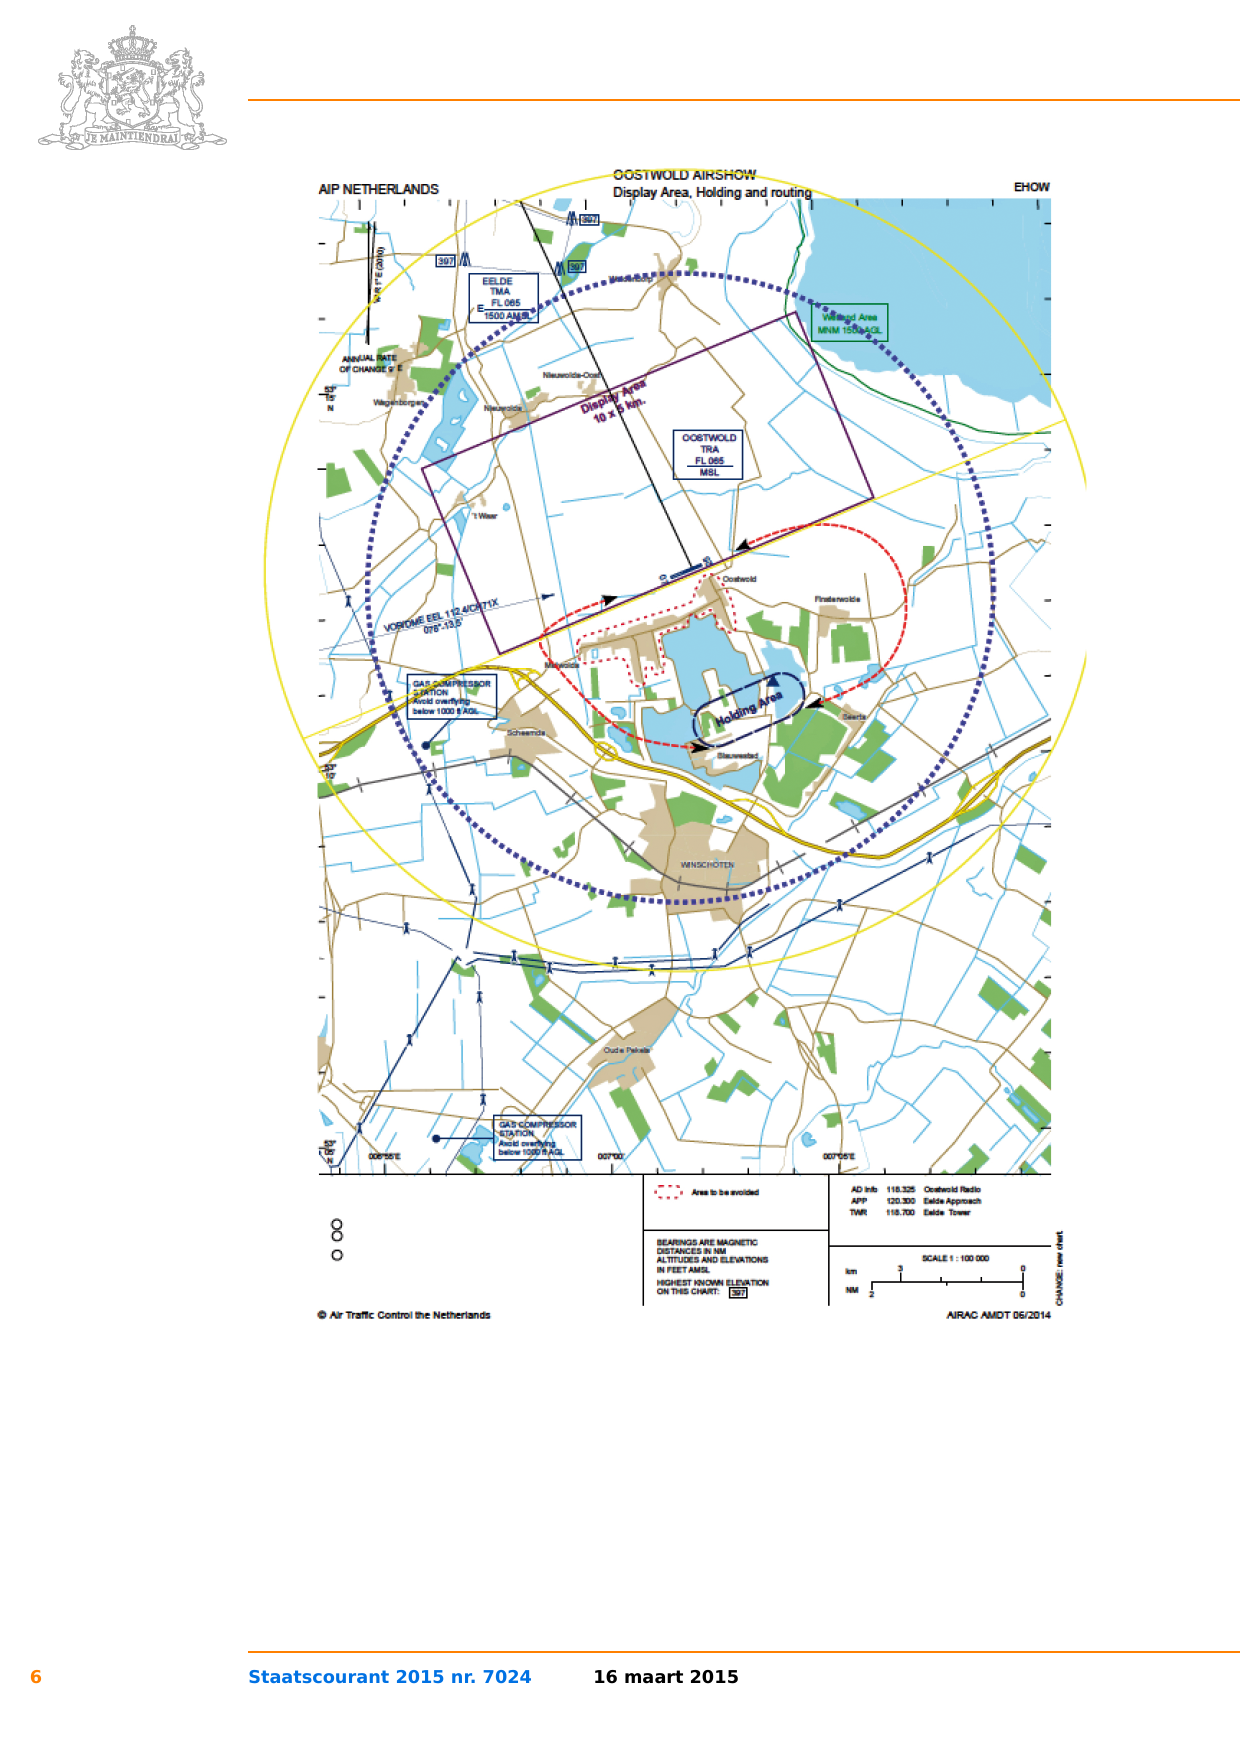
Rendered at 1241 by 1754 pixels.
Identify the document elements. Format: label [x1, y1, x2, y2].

picture [38, 25, 227, 150]
picture [248, 151, 1087, 1333]
